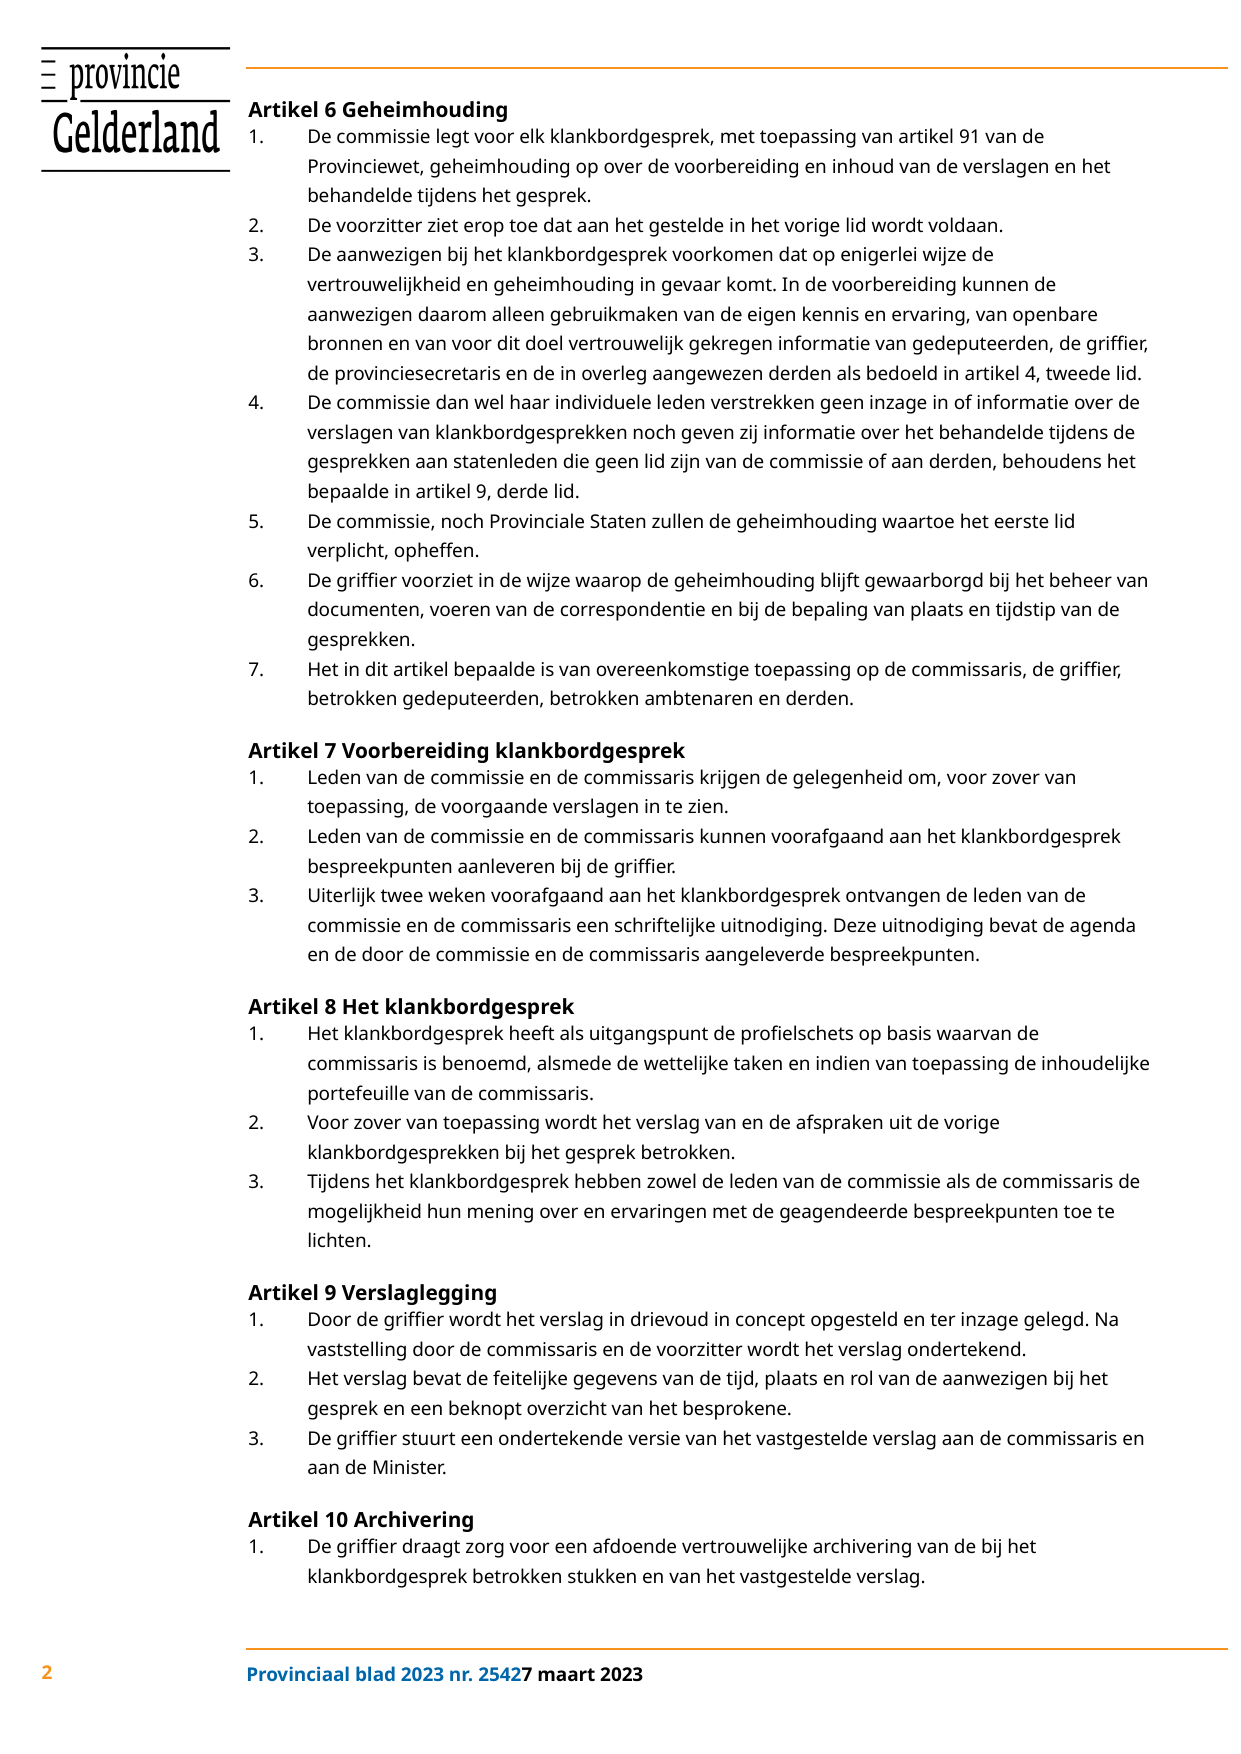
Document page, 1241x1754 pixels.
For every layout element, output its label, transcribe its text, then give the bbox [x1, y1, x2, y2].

list Leden van de commissie en de commissaris kunnen voorafgaand aan het klankbordgesprek bespreekpunten aanleveren bij de griffier. [248, 823, 1152, 879]
list De commissie dan wel haar individuele leden verstrekken geen inzage in of informatie over de verslagen van klankbordgesprekken noch geven zij informatie over het behandelde tijdens de gesprekken aan statenleden die geen lid zijn van de commissie of aan derden, behoudens het bepaalde in artikel 9, derde lid. [248, 389, 1152, 504]
list Het in dit artikel bepaalde is van overeenkomstige toepassing op de commissaris, de griffier, betrokken gedeputeerden, betrokken ambtenaren en derden. [248, 656, 1152, 711]
text Artikel 9 Verslaglegging [248, 1278, 1152, 1306]
list De aanwezigen bij het klankbordgesprek voorkomen dat op enigerlei wijze de vertrouwelijkheid en geheimhouding in gevaar komt. In de voorbereiding kunnen de aanwezigen daarom alleen gebruikmaken van de eigen kennis en ervaring, van openbare bronnen en van voor dit doel vertrouwelijk gekregen informatie van gedeputeerden, de griffier, de provinciesecretaris en de in overleg aangewezen derden als bedoeld in artikel 4, tweede lid. [248, 242, 1152, 386]
list Het verslag bevat de feitelijke gegevens van de tijd, plaats en rol van de aanwezigen bij het gesprek en een beknopt overzicht van het besprokene. [248, 1366, 1152, 1421]
list Voor zover van toepassing wordt het verslag van en de afspraken uit de vorige klankbordgesprekken bij het gesprek betrokken. [248, 1109, 1152, 1164]
list Tijdens het klankbordgesprek hebben zowel de leden van de commissie als de commissaris de mogelijkheid hun mening over en ervaringen met de geagendeerde bespreekpunten toe te lichten. [248, 1168, 1152, 1253]
list De griffier stuurt een ondertekende versie van het vastgestelde verslag aan de commissaris en aan de Minister. [248, 1425, 1152, 1480]
list De voorzitter ziet erop toe dat aan het gestelde in het vorige lid wordt voldaan. [248, 212, 1152, 238]
list De griffier draagt zorg voor een afdoende vertrouwelijke archivering van de bij het klankbordgesprek betrokken stukken en van het vastgestelde verslag. [248, 1533, 1152, 1588]
list Door de griffier wordt het verslag in drievoud in concept opgesteld en ter inzage gelegd. Na vaststelling door de commissaris en de voorzitter wordt het verslag ondertekend. [248, 1306, 1152, 1362]
list Leden van de commissie en de commissaris krijgen de gelegenheid om, voor zover van toepassing, de voorgaande verslagen in te zien. [248, 764, 1152, 819]
picture [41, 47, 231, 172]
text Artikel 8 Het klankbordgesprek [248, 992, 1152, 1021]
text Artikel 10 Archivering [248, 1505, 1152, 1533]
list Het klankbordgesprek heeft als uitgangspunt de profielschets op basis waarvan de commissaris is benoemd, alsmede de wettelijke taken en indien van toepassing de inhoudelijke portefeuille van de commissaris. [248, 1021, 1152, 1105]
text Artikel 6 Geheimhouding [248, 95, 1152, 123]
list Uiterlijk twee weken voorafgaand aan het klankbordgesprek ontvangen de leden van de commissie en de commissaris een schriftelijke uitnodiging. Deze uitnodiging bevat de agenda en de door de commissie en de commissaris aangeleverde bespreekpunten. [248, 882, 1152, 967]
list De commissie, noch Provinciale Staten zullen de geheimhouding waartoe het eerste lid verplicht, opheffen. [248, 508, 1152, 563]
list De griffier voorziet in de wijze waarop de geheimhouding blijft gewaarborgd bij het beheer van documenten, voeren van de correspondentie en bij de bepaling van plaats en tijdstip van de gesprekken. [248, 567, 1152, 652]
list De commissie legt voor elk klankbordgesprek, met toepassing van artikel 91 van de Provinciewet, geheimhouding op over de voorbereiding en inhoud van de verslagen en het behandelde tijdens het gesprek. [248, 123, 1152, 208]
text Artikel 7 Voorbereiding klankbordgesprek [248, 736, 1152, 764]
